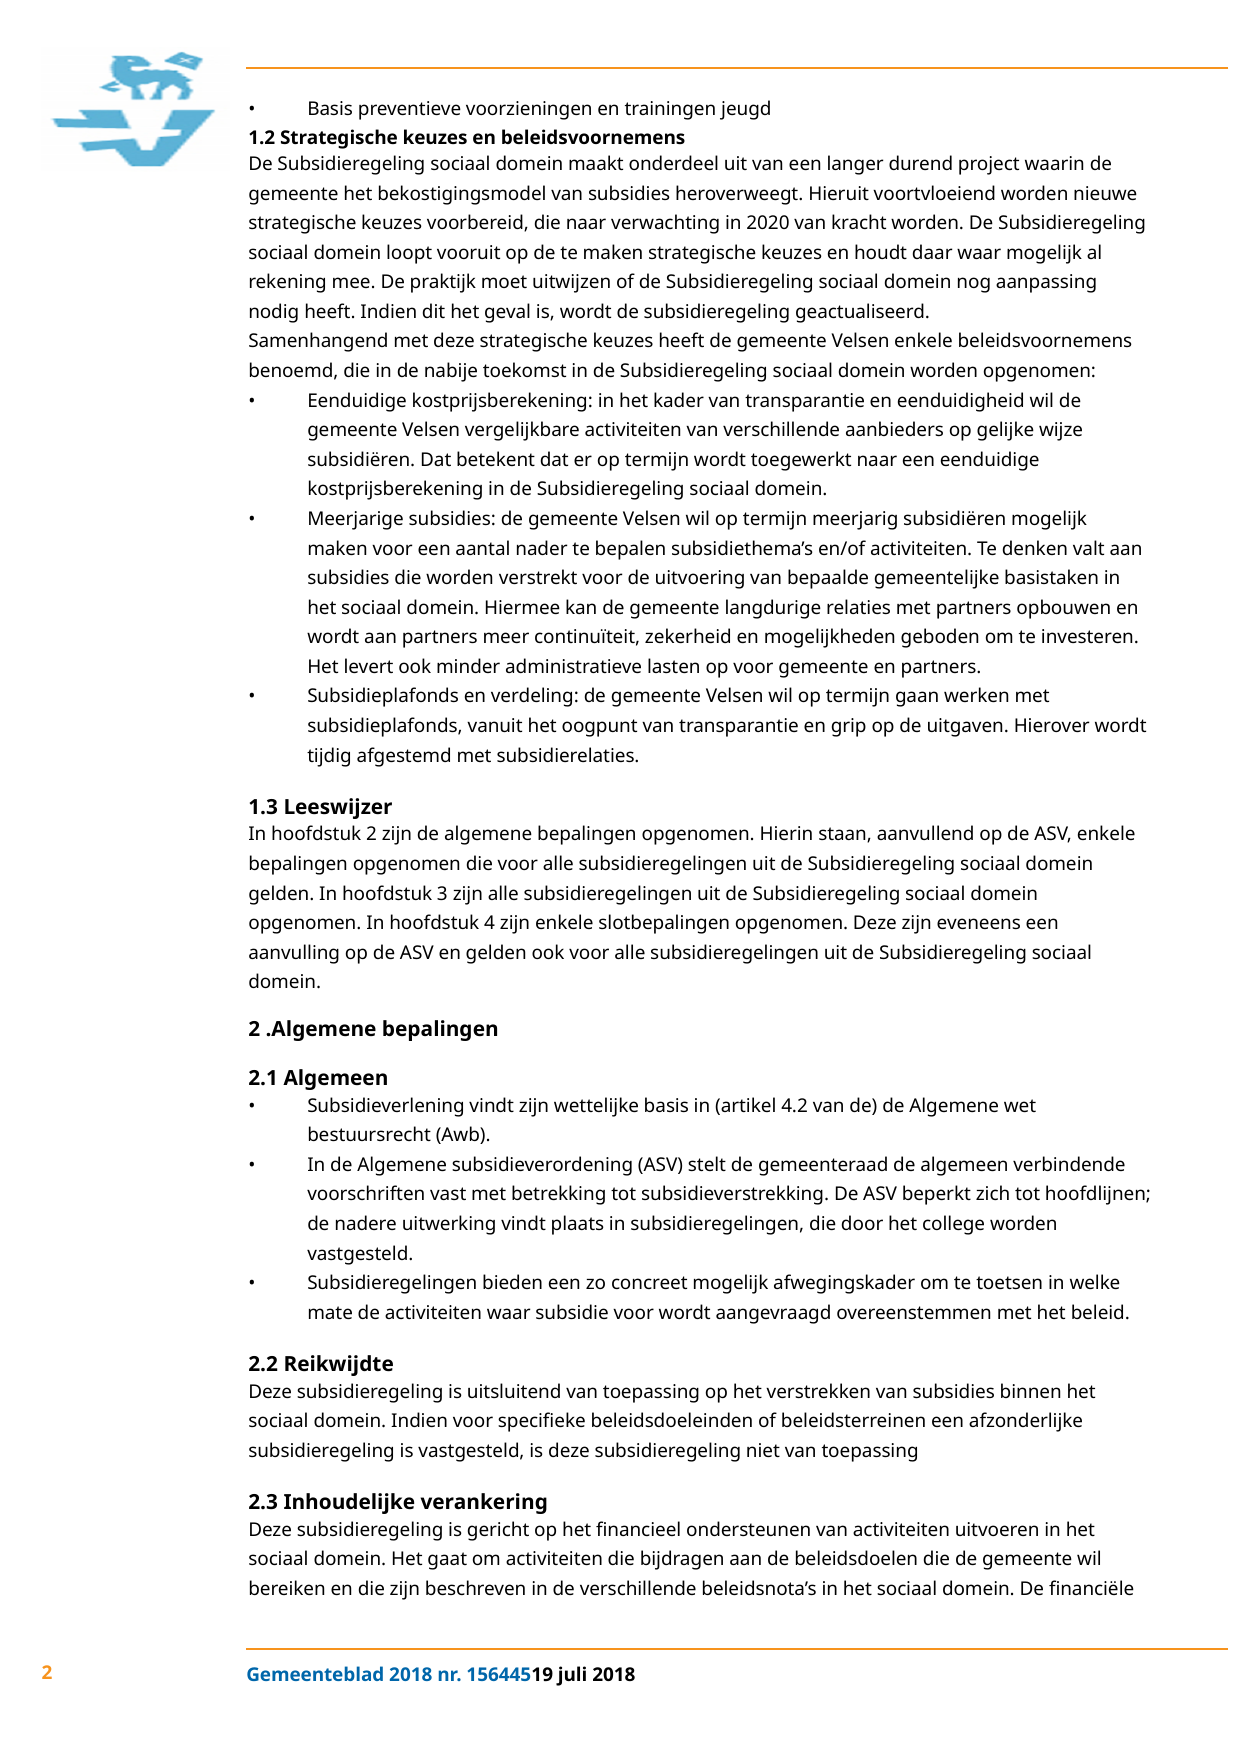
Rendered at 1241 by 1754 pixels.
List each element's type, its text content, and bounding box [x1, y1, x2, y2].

list In de Algemene subsidieverordening (ASV) stelt de gemeenteraad de algemeen verbindende voorschriften vast met betrekking tot subsidieverstrekking. De ASV beperkt zich tot hoofdlijnen; de nadere uitwerking vindt plaats in subsidieregelingen, die door het college worden vastgesteld. [248, 1151, 1152, 1266]
text Samenhangend met deze strategische keuzes heeft de gemeente Velsen enkele beleidsvoornemens benoemd, die in de nabije toekomst in de Subsidieregeling sociaal domein worden opgenomen: [248, 328, 1152, 383]
list Subsidieregelingen bieden een zo concreet mogelijk afwegingskader om te toetsen in welke mate de activiteiten waar subsidie voor wordt aangevraagd overeenstemmen met het beleid. [248, 1269, 1152, 1325]
text 2.1 Algemeen [248, 1063, 1152, 1092]
text Deze subsidieregeling is uitsluitend van toepassing op het verstrekken van subsidies binnen het sociaal domein. Indien voor specifieke beleidsdoeleinden of beleidsterreinen een afzonderlijke subsidieregeling is vastgesteld, is deze subsidieregeling niet van toepassing [248, 1378, 1152, 1463]
list Subsidieplafonds en verdeling: de gemeente Velsen wil op termijn gaan werken met subsidieplafonds, vanuit het oogpunt van transparantie en grip op de uitgaven. Hierover wordt tijdig afgestemd met subsidierelaties. [248, 683, 1152, 767]
picture [41, 47, 231, 172]
text 2.3 Inhoudelijke verankering [248, 1487, 1152, 1516]
text In hoofdstuk 2 zijn de algemene bepalingen opgenomen. Hierin staan, aanvullend op de ASV, enkele bepalingen opgenomen die voor alle subsidieregelingen uit de Subsidieregeling sociaal domein gelden. In hoofdstuk 3 zijn alle subsidieregelingen uit de Subsidieregeling sociaal domein opgenomen. In hoofdstuk 4 zijn enkele slotbepalingen opgenomen. Deze zijn eveneens een aanvulling op de ASV en gelden ook voor alle subsidieregelingen uit de Subsidieregeling sociaal domein. [248, 821, 1152, 994]
list Subsidieverlening vindt zijn wettelijke basis in (artikel 4.2 van de) de Algemene wet bestuursrecht (Awb). [248, 1092, 1152, 1147]
text 2.2 Reikwijdte [248, 1349, 1152, 1378]
text 1.3 Leeswijzer [248, 792, 1152, 821]
text 1.2 Strategische keuzes en beleidsvoornemens [248, 124, 1152, 150]
text De Subsidieregeling sociaal domein maakt onderdeel uit van een langer durend project waarin de gemeente het bekostigingsmodel van subsidies heroverweegt. Hieruit voortvloeiend worden nieuwe strategische keuzes voorbereid, die naar verwachting in 2020 van kracht worden. De Subsidieregeling sociaal domein loopt vooruit op de te maken strategische keuzes en houdt daar waar mogelijk al rekening mee. De praktijk moet uitwijzen of de Subsidieregeling sociaal domein nog aanpassing nodig heeft. Indien dit het geval is, wordt de subsidieregeling geactualiseerd. [248, 150, 1152, 324]
text 2 .Algemene bepalingen [248, 1014, 1152, 1043]
list Eenduidige kostprijsberekening: in het kader van transparantie en eenduidigheid wil de gemeente Velsen vergelijkbare activiteiten van verschillende aanbieders op gelijke wijze subsidiëren. Dat betekent dat er op termijn wordt toegewerkt naar een eenduidige kostprijsberekening in de Subsidieregeling sociaal domein. [248, 387, 1152, 501]
list Meerjarige subsidies: de gemeente Velsen wil op termijn meerjarig subsidiëren mogelijk maken voor een aantal nader te bepalen subsidiethema’s en/of activiteiten. Te denken valt aan subsidies die worden verstrekt voor de uitvoering van bepaalde gemeentelijke basistaken in het sociaal domein. Hiermee kan de gemeente langdurige relaties met partners opbouwen en wordt aan partners meer continuïteit, zekerheid en mogelijkheden geboden om te investeren. Het levert ook minder administratieve lasten op voor gemeente en partners. [248, 505, 1152, 679]
text Deze subsidieregeling is gericht op het financieel ondersteunen van activiteiten uitvoeren in het sociaal domein. Het gaat om activiteiten die bijdragen aan de beleidsdoelen die de gemeente wil bereiken en die zijn beschreven in de verschillende beleidsnota’s in het sociaal domein. De financiële [248, 1516, 1152, 1601]
list Basis preventieve voorzieningen en trainingen jeugd [248, 95, 1152, 121]
